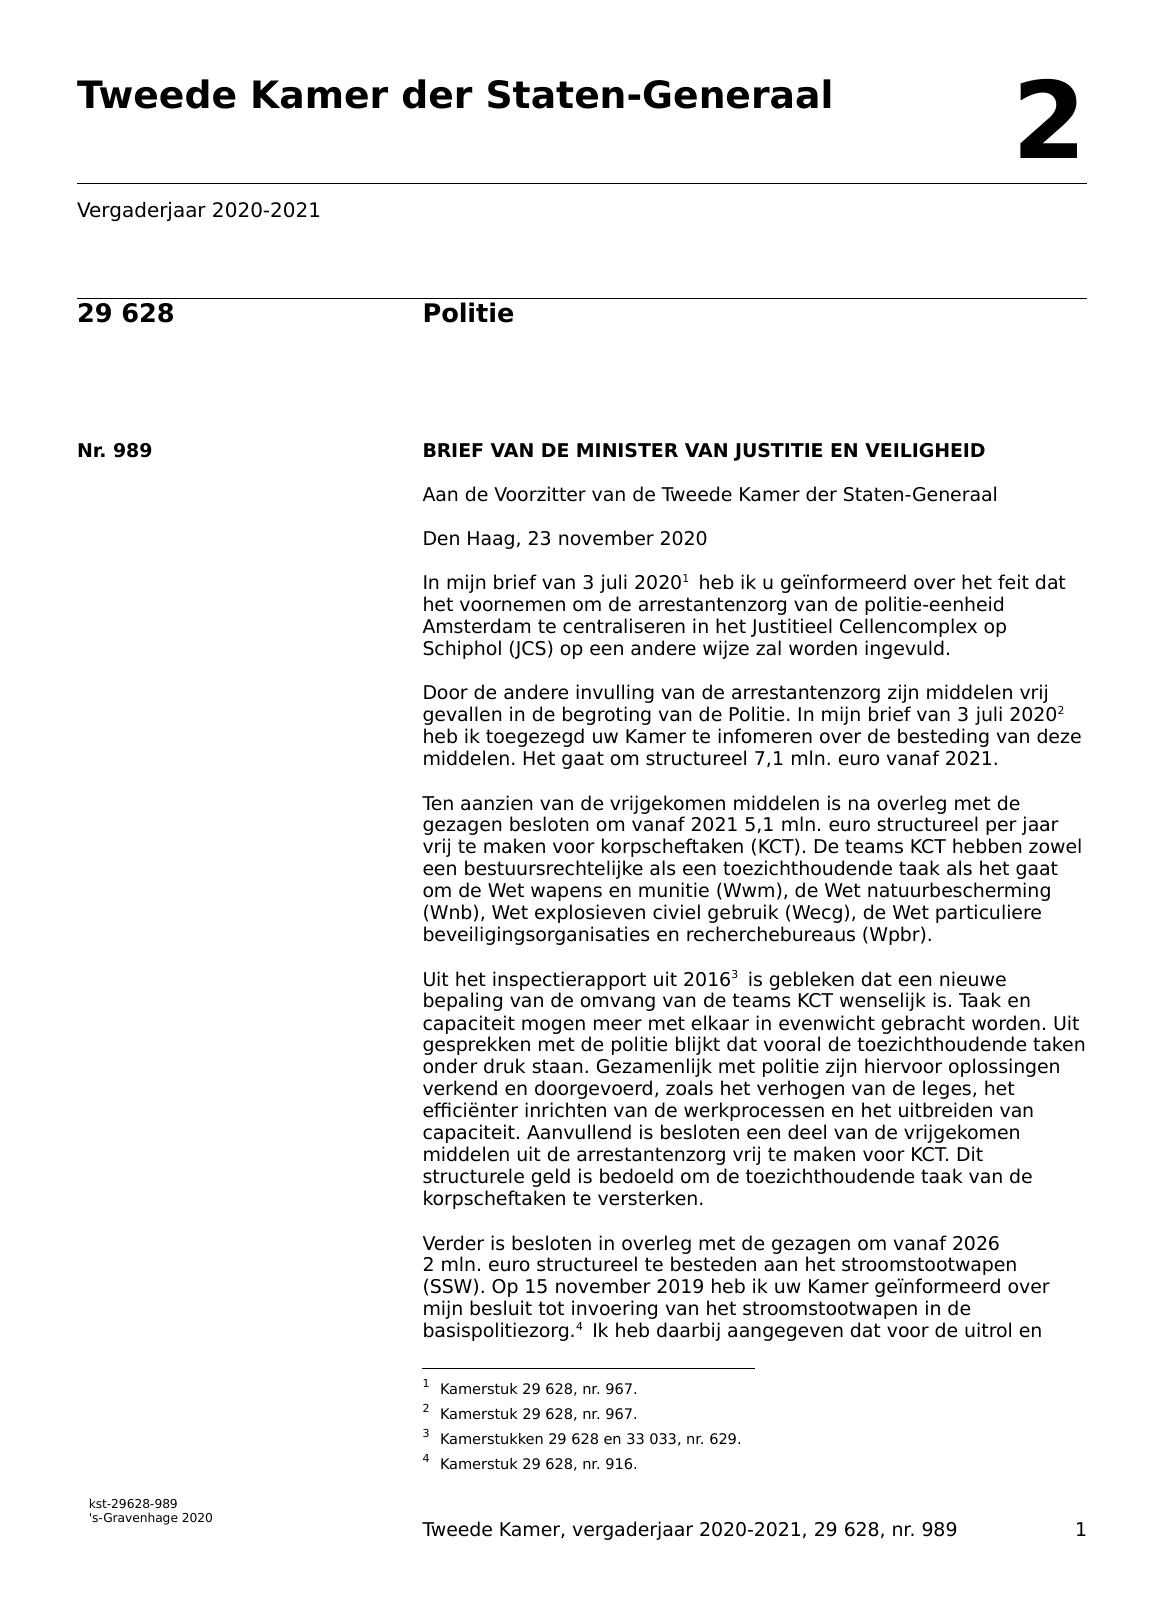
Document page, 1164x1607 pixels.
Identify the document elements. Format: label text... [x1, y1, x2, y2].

text Verder is besloten in overleg met de gezagen om vanaf 2026 2 mln. euro structureel te besteden aan het stroomstootwapen (SSW). Op 15 november 2019 heb ik uw Kamer geïnformeerd over mijn besluit tot invoering van het stroomstootwapen in de basispolitiezorg. Ik heb daarbij aangegeven dat voor de uitrol en [422, 1232, 1087, 1342]
text Kamerstuk 29 628, nr. 916. [422, 1452, 1087, 1474]
text Uit het inspectierapport uit 2016 is gebleken dat een nieuwe bepaling van de omvang van de teams KCT wenselijk is. Taak en capaciteit mogen meer met elkaar in evenwicht gebracht worden. Uit gesprekken met de politie blijkt dat vooral de toezichthoudende taken onder druk staan. Gezamenlijk met politie zijn hiervoor oplossingen verkend en doorgevoerd, zoals het verhogen van de leges, het efficiënter inrichten van de werkprocessen en het uitbreiden van capaciteit. Aanvullend is besloten een deel van de vrijgekomen middelen uit de arrestantenzorg vrij te maken voor KCT. Dit structurele geld is bedoeld om de toezichthoudende taak van de korpscheftaken te versterken. [422, 968, 1087, 1210]
table_header Tweede Kamer der Staten-Generaal [77, 59, 886, 183]
text Door de andere invulling van de arrestantenzorg zijn middelen vrij gevallen in de begroting van de Politie. In mijn brief van 3 juli 2020 heb ik toegezegd uw Kamer te infomeren over de besteding van deze middelen. Het gaat om structureel 7,1 mln. euro vanaf 2021. [422, 682, 1087, 770]
text kst-29628-989 [88, 1497, 323, 1511]
text Kamerstuk 29 628, nr. 967. [422, 1402, 1087, 1424]
subtitle 29 628 Politie [77, 299, 1087, 329]
text In mijn brief van 3 juli 2020 heb ik u geïnformeerd over het feit dat het voornemen om de arrestantenzorg van de politie-eenheid Amsterdam te centraliseren in het Justitieel Cellencomplex op Schiphol (JCS) op een andere wijze zal worden ingevuld. [422, 572, 1087, 660]
subtitle Nr. 989 BRIEF VAN DE MINISTER VAN JUSTITIE EN VEILIGHEID [77, 440, 1087, 462]
text Kamerstukken 29 628 en 33 033, nr. 629. [422, 1427, 1087, 1449]
text 's-Gravenhage 2020 [88, 1511, 323, 1525]
text Ten aanzien van de vrijgekomen middelen is na overleg met de gezagen besloten om vanaf 2021 5,1 mln. euro structureel per jaar vrij te maken voor korpscheftaken (KCT). De teams KCT hebben zowel een bestuursrechtelijke als een toezichthoudende taak als het gaat om de Wet wapens en munitie (Wwm), de Wet natuurbescherming (Wnb), Wet explosieven civiel gebruik (Wecg), de Wet particuliere beveiligingsorganisaties en recherchebureaus (Wpbr). [422, 792, 1087, 946]
text Aan de Voorzitter van de Tweede Kamer der Staten-Generaal [422, 484, 1087, 506]
table_header 2 [886, 59, 1087, 183]
text Kamerstuk 29 628, nr. 967. [422, 1377, 1087, 1399]
table_cell Vergaderjaar 2020-2021 [77, 184, 1087, 298]
text Den Haag, 23 november 2020 [422, 528, 1087, 550]
